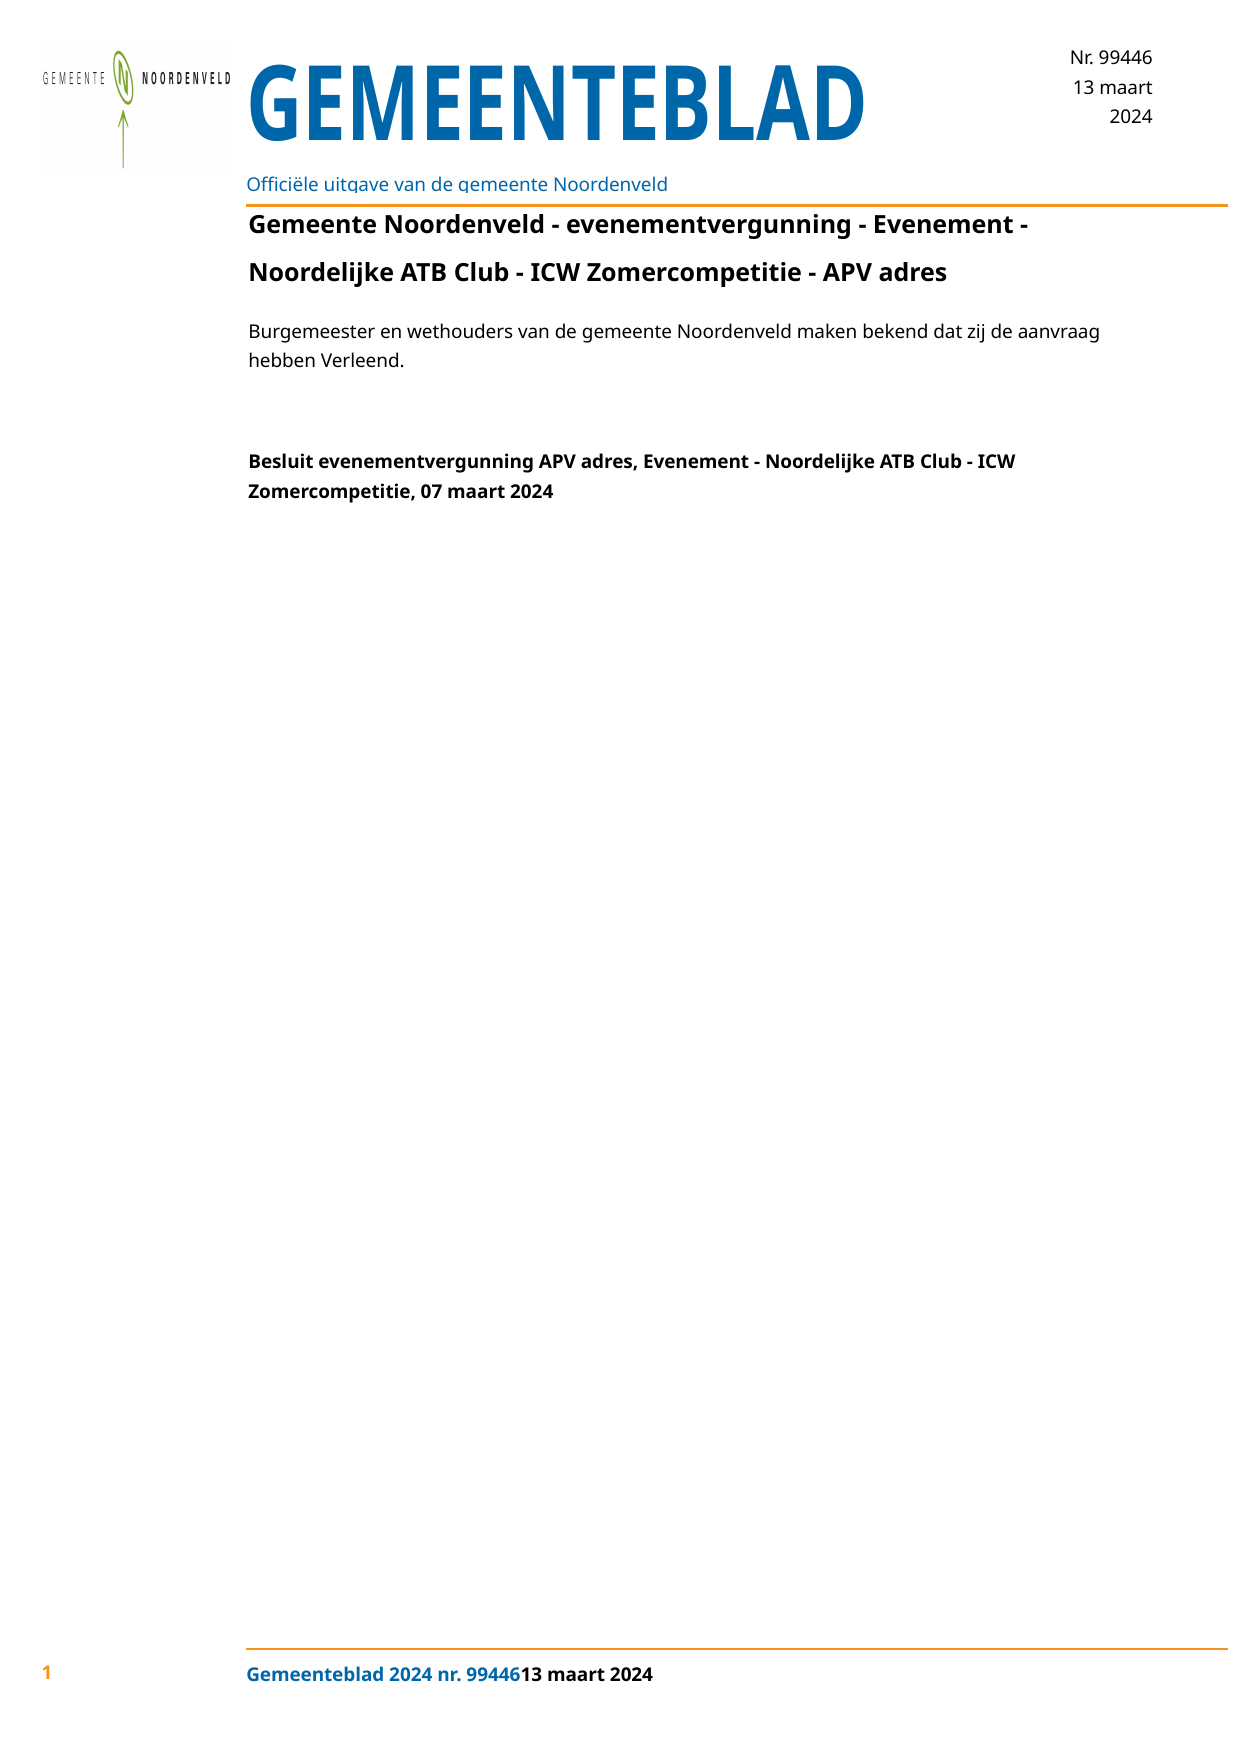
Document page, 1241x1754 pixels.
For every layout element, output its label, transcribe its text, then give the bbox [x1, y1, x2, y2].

picture [41, 47, 231, 172]
text Gemeente Noordenveld - evenementvergunning - Evenement - Noordelijke ATB Club - ICW Zomercompetitie - APV adres [248, 207, 1152, 288]
text Besluit evenementvergunning APV adres, Evenement - Noordelijke ATB Club - ICW Zomercompetitie, 07 maart 2024 [248, 448, 1152, 504]
text Burgemeester en wethouders van de gemeente Noordenveld maken bekend dat zij de aanvraag hebben Verleend. [248, 318, 1152, 373]
